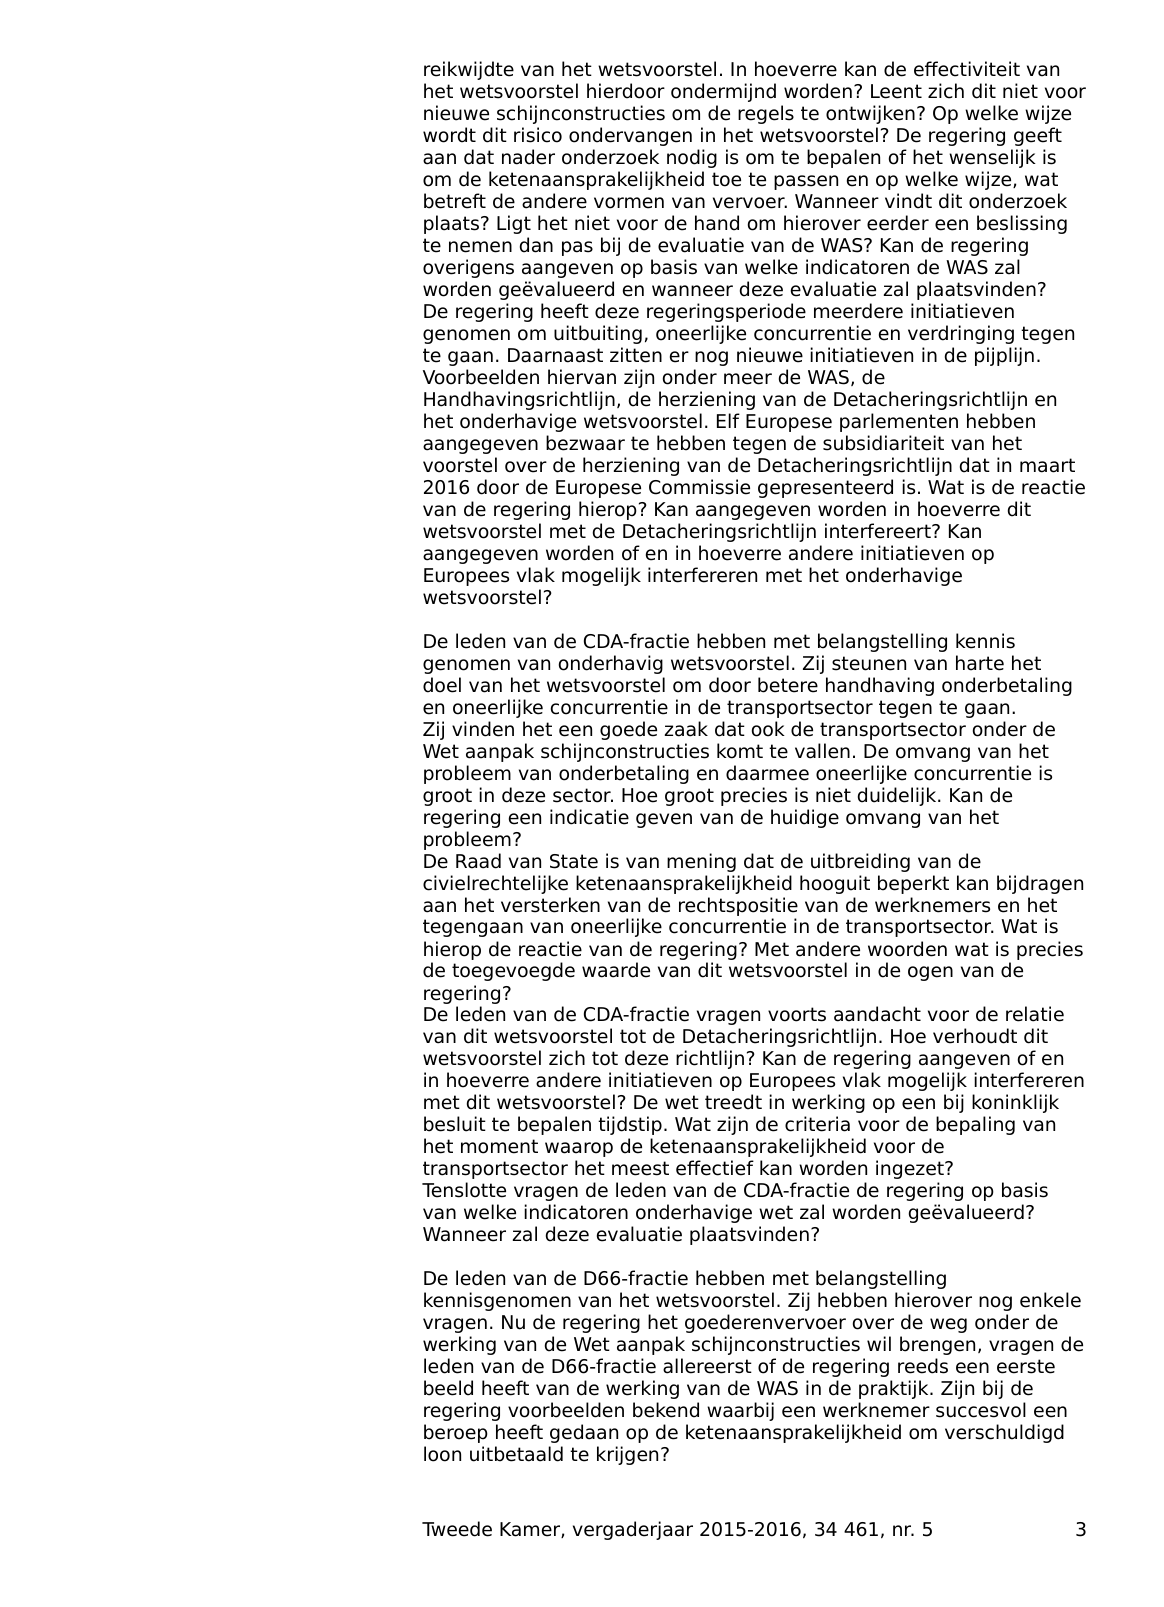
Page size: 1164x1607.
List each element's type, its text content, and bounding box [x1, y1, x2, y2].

text De leden van de CDA-fractie vragen voorts aandacht voor de relatie van dit wetsvoorstel tot de Detacheringsrichtlijn. Hoe verhoudt dit wetsvoorstel zich tot deze richtlijn? Kan de regering aangeven of en in hoeverre andere initiatieven op Europees vlak mogelijk interfereren met dit wetsvoorstel? De wet treedt in werking op een bij koninklijk besluit te bepalen tijdstip. Wat zijn de criteria voor de bepaling van het moment waarop de ketenaansprakelijkheid voor de transportsector het meest effectief kan worden ingezet? [422, 1004, 1087, 1180]
text reikwijdte van het wetsvoorstel. In hoeverre kan de effectiviteit van het wetsvoorstel hierdoor ondermijnd worden? Leent zich dit niet voor nieuwe schijnconstructies om de regels te ontwijken? Op welke wijze wordt dit risico ondervangen in het wetsvoorstel? De regering geeft aan dat nader onderzoek nodig is om te bepalen of het wenselijk is om de ketenaansprakelijkheid toe te passen en op welke wijze, wat betreft de andere vormen van vervoer. Wanneer vindt dit onderzoek plaats? Ligt het niet voor de hand om hierover eerder een beslissing te nemen dan pas bij de evaluatie van de WAS? Kan de regering overigens aangeven op basis van welke indicatoren de WAS zal worden geëvalueerd en wanneer deze evaluatie zal plaatsvinden? [422, 59, 1087, 301]
text De leden van de D66-fractie hebben met belangstelling kennisgenomen van het wetsvoorstel. Zij hebben hierover nog enkele vragen. Nu de regering het goederenvervoer over de weg onder de werking van de Wet aanpak schijnconstructies wil brengen, vragen de leden van de D66-fractie allereerst of de regering reeds een eerste beeld heeft van de werking van de WAS in de praktijk. Zijn bij de regering voorbeelden bekend waarbij een werknemer succesvol een beroep heeft gedaan op de ketenaansprakelijkheid om verschuldigd loon uitbetaald te krijgen? [422, 1268, 1087, 1466]
text Tenslotte vragen de leden van de CDA-fractie de regering op basis van welke indicatoren onderhavige wet zal worden geëvalueerd? Wanneer zal deze evaluatie plaatsvinden? [422, 1180, 1087, 1246]
text De leden van de CDA-fractie hebben met belangstelling kennis genomen van onderhavig wetsvoorstel. Zij steunen van harte het doel van het wetsvoorstel om door betere handhaving onderbetaling en oneerlijke concurrentie in de transportsector tegen te gaan. [422, 631, 1087, 719]
text Zij vinden het een goede zaak dat ook de transportsector onder de Wet aanpak schijnconstructies komt te vallen. De omvang van het probleem van onderbetaling en daarmee oneerlijke concurrentie is groot in deze sector. Hoe groot precies is niet duidelijk. Kan de regering een indicatie geven van de huidige omvang van het probleem? [422, 719, 1087, 851]
text De regering heeft deze regeringsperiode meerdere initiatieven genomen om uitbuiting, oneerlijke concurrentie en verdringing tegen te gaan. Daarnaast zitten er nog nieuwe initiatieven in de pijplijn. Voorbeelden hiervan zijn onder meer de WAS, de Handhavingsrichtlijn, de herziening van de Detacheringsrichtlijn en het onderhavige wetsvoorstel. Elf Europese parlementen hebben aangegeven bezwaar te hebben tegen de subsidiariteit van het voorstel over de herziening van de Detacheringsrichtlijn dat in maart 2016 door de Europese Commissie gepresenteerd is. Wat is de reactie van de regering hierop? Kan aangegeven worden in hoeverre dit wetsvoorstel met de Detacheringsrichtlijn interfereert? Kan aangegeven worden of en in hoeverre andere initiatieven op Europees vlak mogelijk interfereren met het onderhavige wetsvoorstel? [422, 301, 1087, 608]
text De Raad van State is van mening dat de uitbreiding van de civielrechtelijke ketenaansprakelijkheid hooguit beperkt kan bijdragen aan het versterken van de rechtspositie van de werknemers en het tegengaan van oneerlijke concurrentie in de transportsector. Wat is hierop de reactie van de regering? Met andere woorden wat is precies de toegevoegde waarde van dit wetsvoorstel in de ogen van de regering? [422, 851, 1087, 1004]
